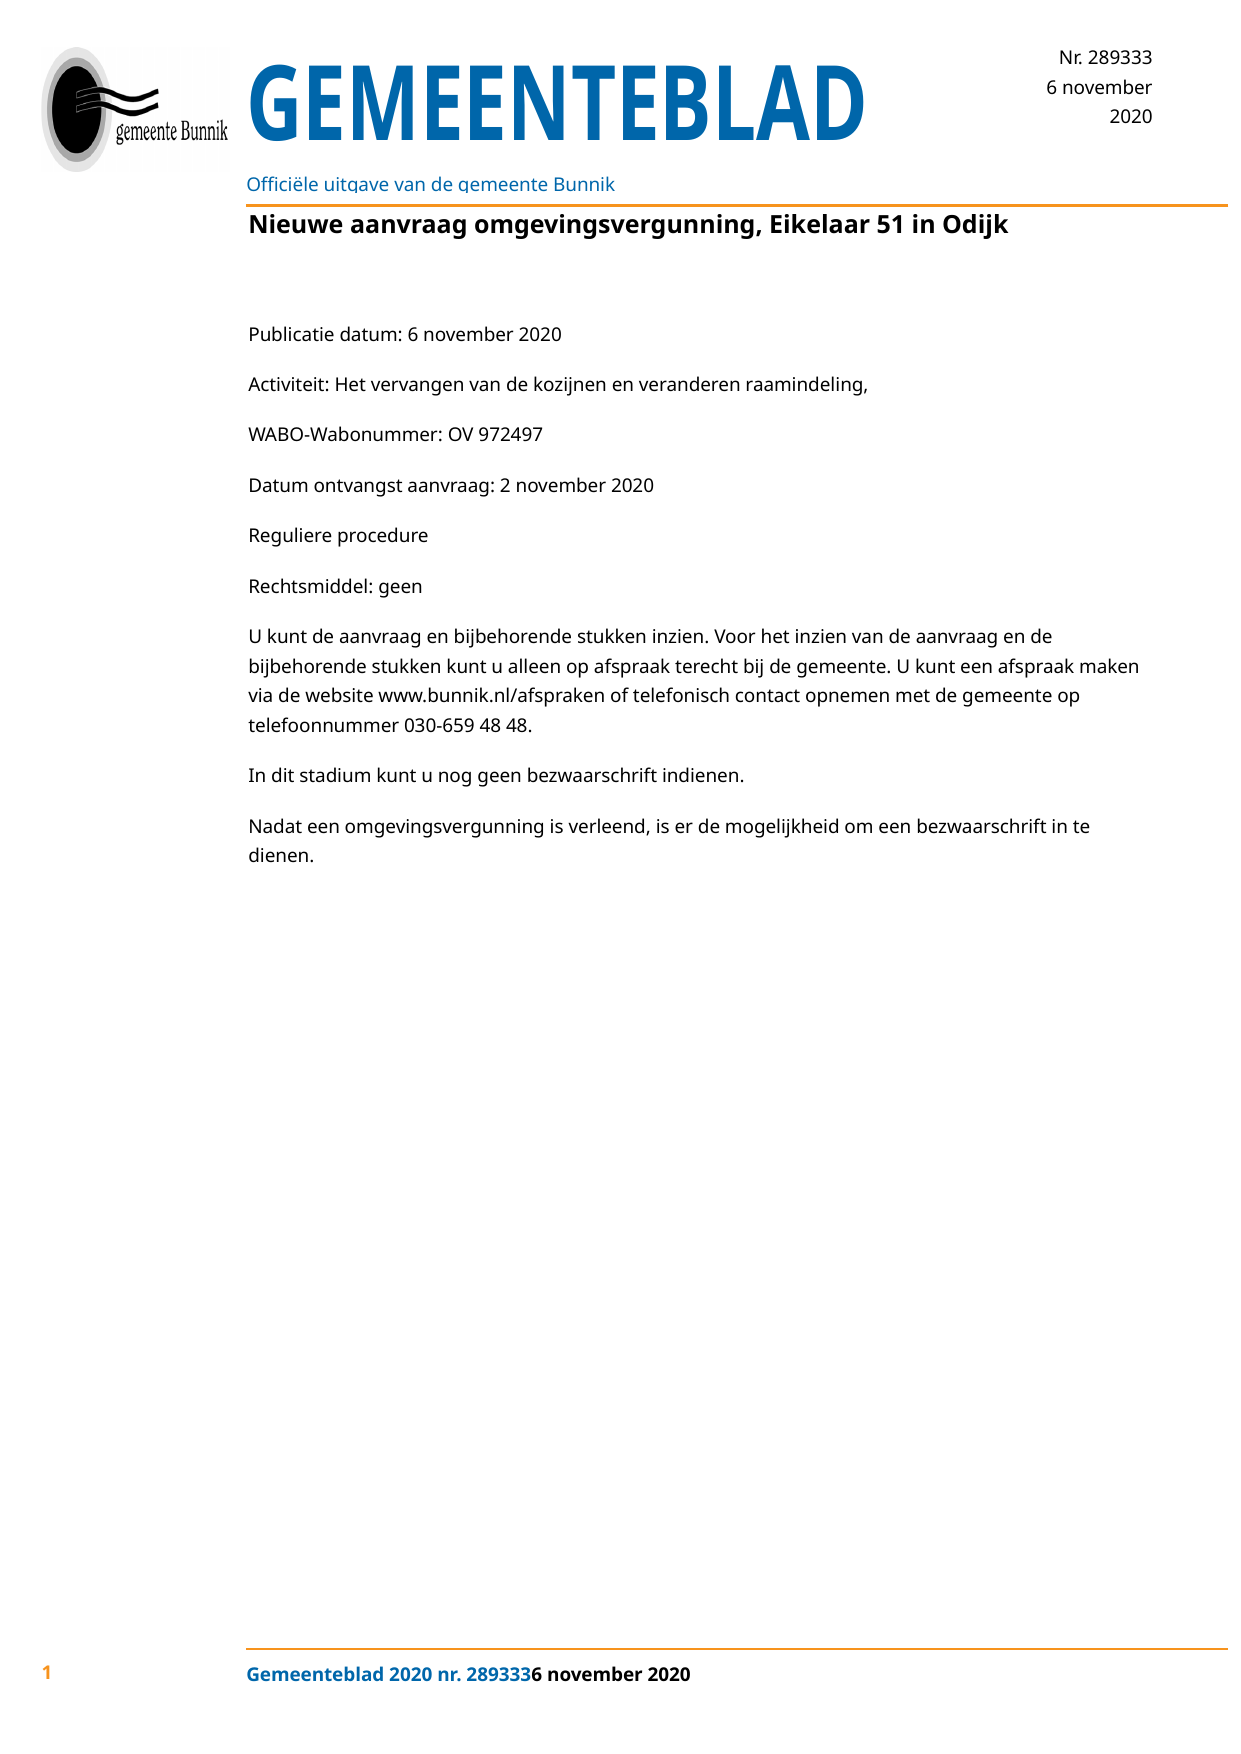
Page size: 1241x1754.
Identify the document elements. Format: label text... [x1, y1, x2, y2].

text In dit stadium kunt u nog geen bezwaarschrift indienen. [248, 762, 1152, 788]
text Rechtsmiddel: geen [248, 573, 1152, 598]
text Publicatie datum: 6 november 2020 [248, 321, 1152, 346]
text WABO-Wabonummer: OV 972497 [248, 422, 1152, 447]
text Activiteit: Het vervangen van de kozijnen en veranderen raamindeling, [248, 371, 1152, 397]
text Nieuwe aanvraag omgevingsvergunning, Eikelaar 51 in Odijk [248, 207, 1152, 241]
text Reguliere procedure [248, 522, 1152, 548]
text Datum ontvangst aanvraag: 2 november 2020 [248, 472, 1152, 498]
text U kunt de aanvraag en bijbehorende stukken inzien. Voor het inzien van de aanvraag en de bijbehorende stukken kunt u alleen op afspraak terecht bij de gemeente. U kunt een afspraak maken via de website www.bunnik.nl/afspraken of telefonisch contact opnemen met de gemeente op telefoonnummer 030-659 48 48. [248, 623, 1152, 738]
text Nadat een omgevingsvergunning is verleend, is er de mogelijkheid om een bezwaarschrift in te dienen. [248, 813, 1152, 868]
picture [41, 47, 231, 172]
